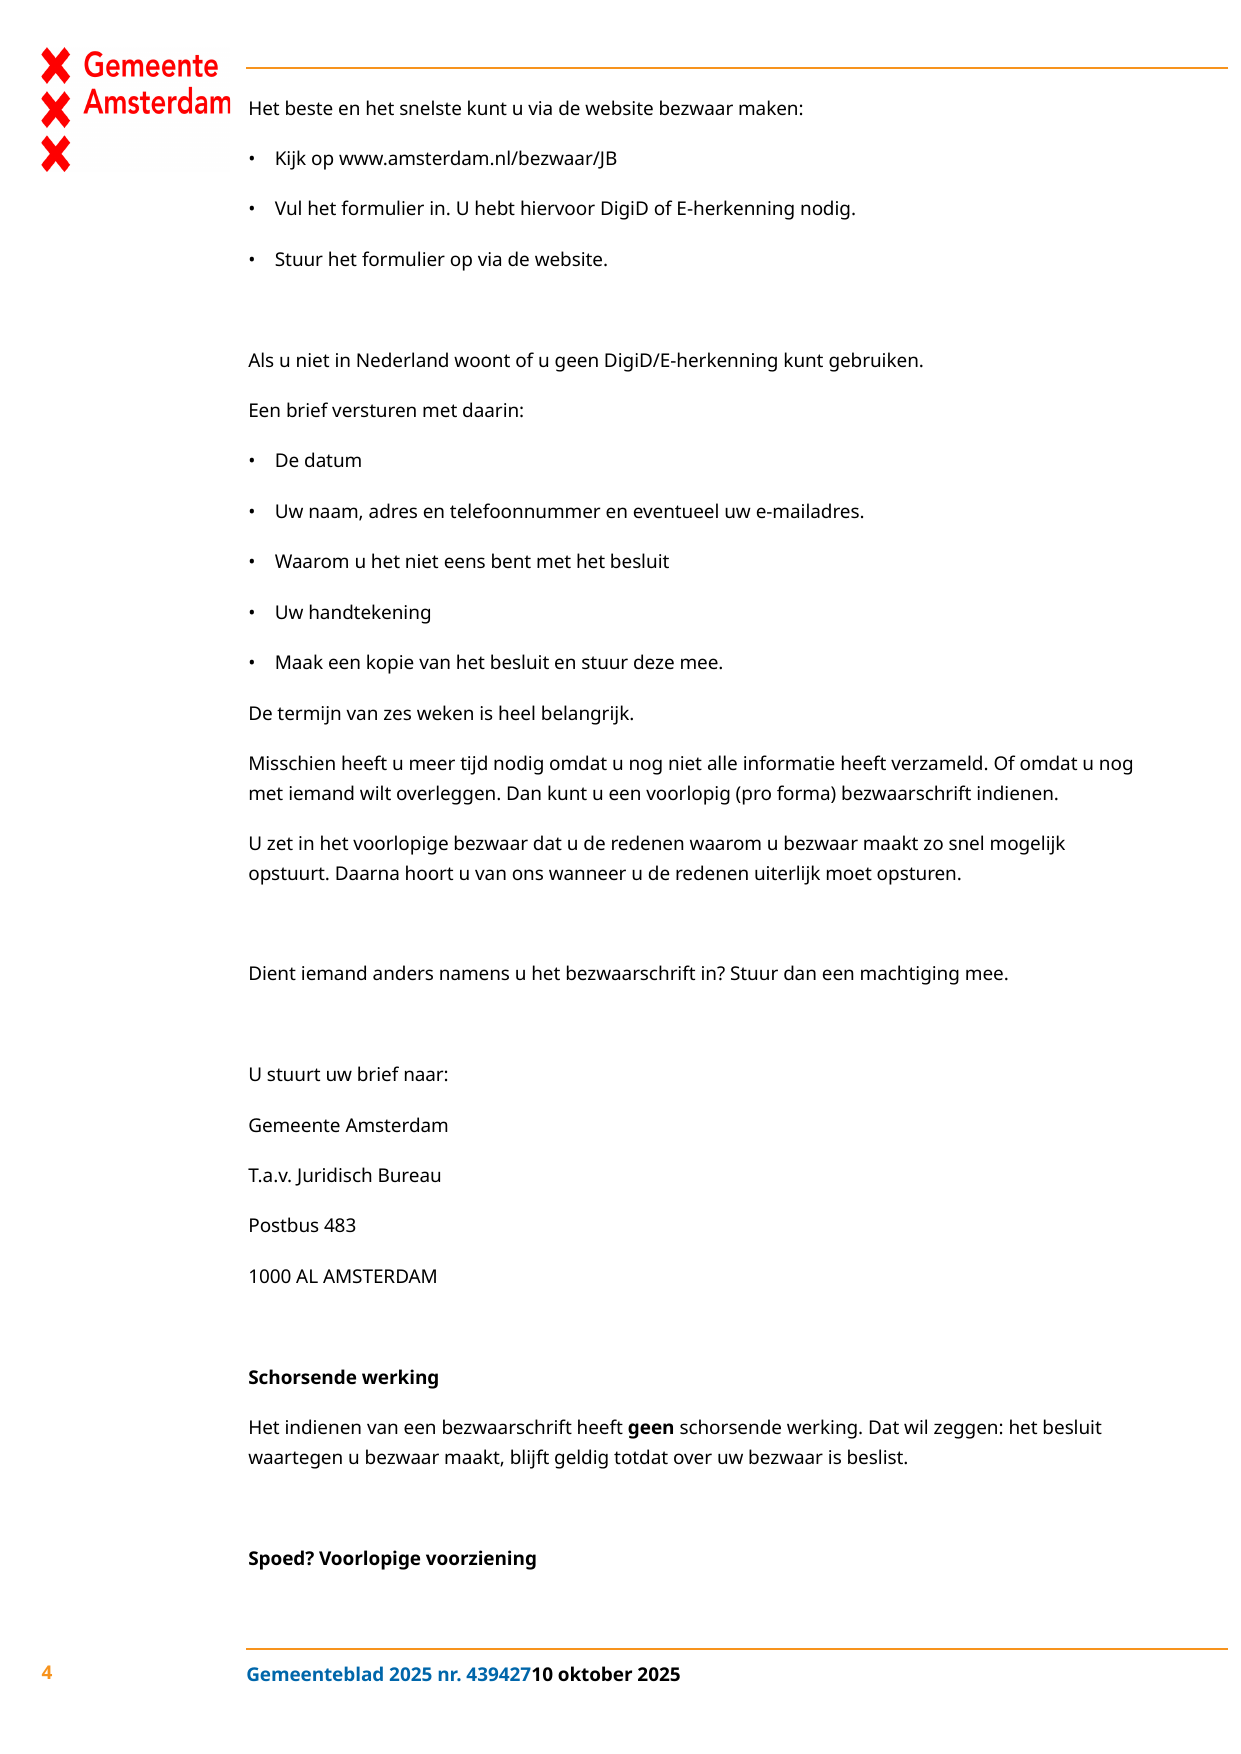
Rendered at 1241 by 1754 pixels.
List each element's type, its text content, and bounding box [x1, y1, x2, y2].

text • Uw naam, adres en telefoonnummer en eventueel uw e-mailadres. [248, 498, 1152, 524]
text Gemeente Amsterdam [248, 1112, 1152, 1138]
text Spoed? Voorlopige voorziening [248, 1545, 1152, 1571]
text U zet in het voorlopige bezwaar dat u de redenen waarom u bezwaar maakt zo snel mogelijk opstuurt. Daarna hoort u van ons wanneer u de redenen uiterlijk moet opsturen. [248, 830, 1152, 886]
text • Waarom u het niet eens bent met het besluit [248, 548, 1152, 574]
text Postbus 483 [248, 1213, 1152, 1238]
picture [41, 47, 231, 172]
text • De datum [248, 448, 1152, 473]
text T.a.v. Juridisch Bureau [248, 1162, 1152, 1188]
text • Vul het formulier in. U hebt hiervoor DigiD of E-herkenning nodig. [248, 196, 1152, 221]
text De termijn van zes weken is heel belangrijk. [248, 700, 1152, 726]
text • Kijk op www.amsterdam.nl/bezwaar/JB [248, 145, 1152, 171]
text • Stuur het formulier op via de website. [248, 246, 1152, 272]
text Het beste en het snelste kunt u via de website bezwaar maken: [248, 95, 1152, 121]
text Het indienen van een bezwaarschrift heeft geen schorsende werking. Dat wil zeggen: het besluit waartegen u bezwaar maakt, blijft geldig totdat over uw bezwaar is beslist. [248, 1414, 1152, 1470]
text • Maak een kopie van het besluit en stuur deze mee. [248, 649, 1152, 675]
text Schorsende werking [248, 1364, 1152, 1390]
text Als u niet in Nederland woont of u geen DigiD/E-herkenning kunt gebruiken. [248, 347, 1152, 373]
text Dient iemand anders namens u het bezwaarschrift in? Stuur dan een machtiging mee. [248, 961, 1152, 986]
text Een brief versturen met daarin: [248, 397, 1152, 423]
text 1000 AL AMSTERDAM [248, 1263, 1152, 1289]
text U stuurt uw brief naar: [248, 1061, 1152, 1087]
text Misschien heeft u meer tijd nodig omdat u nog niet alle informatie heeft verzameld. Of omdat u nog met iemand wilt overleggen. Dan kunt u een voorlopig (pro forma) bezwaarschrift indienen. [248, 750, 1152, 806]
text • Uw handtekening [248, 599, 1152, 625]
